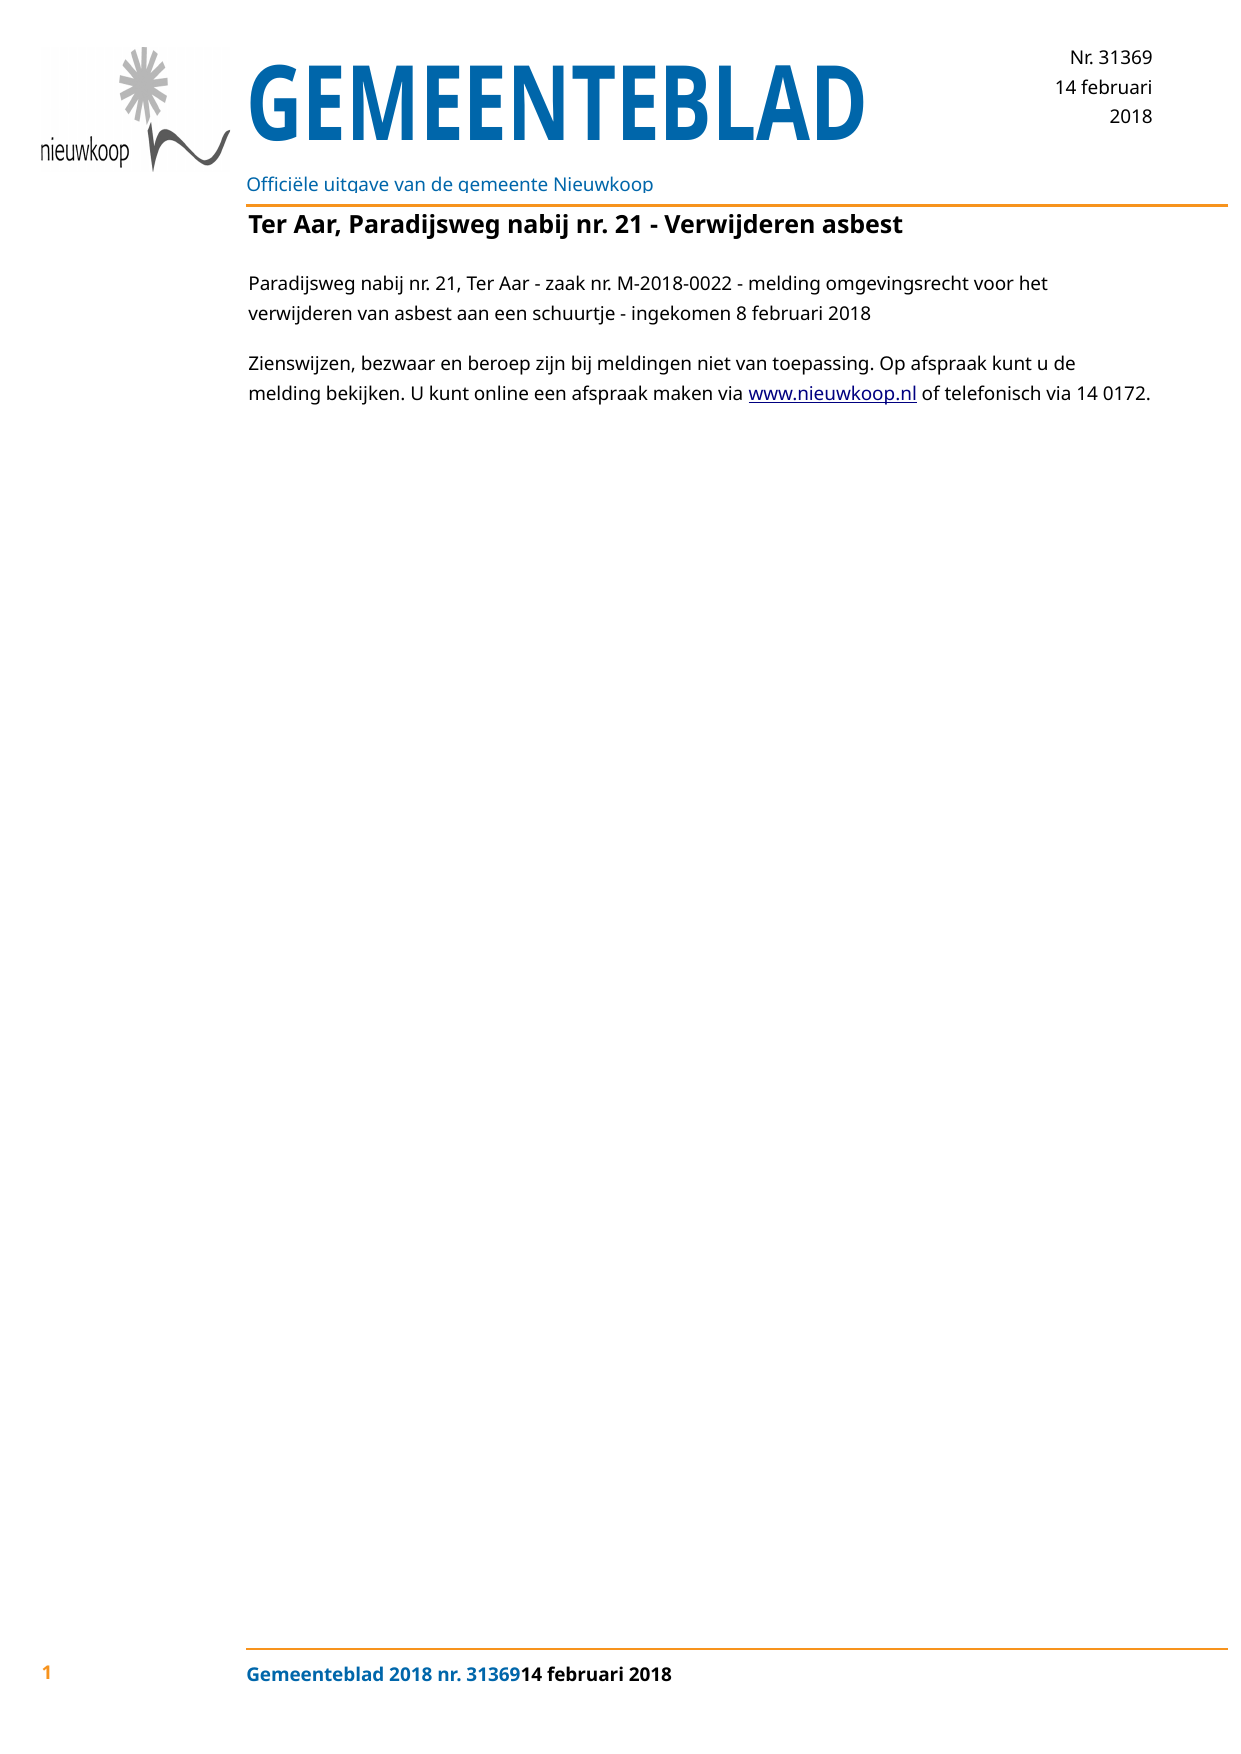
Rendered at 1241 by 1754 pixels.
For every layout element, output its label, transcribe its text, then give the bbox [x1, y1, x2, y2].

text Paradijsweg nabij nr. 21, Ter Aar - zaak nr. M-2018-0022 - melding omgevingsrecht voor het verwijderen van asbest aan een schuurtje - ingekomen 8 februari 2018 [248, 270, 1152, 326]
text Zienswijzen, bezwaar en beroep zijn bij meldingen niet van toepassing. Op afspraak kunt u de melding bekijken. U kunt online een afspraak maken via www.nieuwkoop.nl of telefonisch via 14 0172. [248, 350, 1152, 406]
text Ter Aar, Paradijsweg nabij nr. 21 - Verwijderen asbest [248, 207, 1152, 241]
picture [41, 47, 231, 172]
